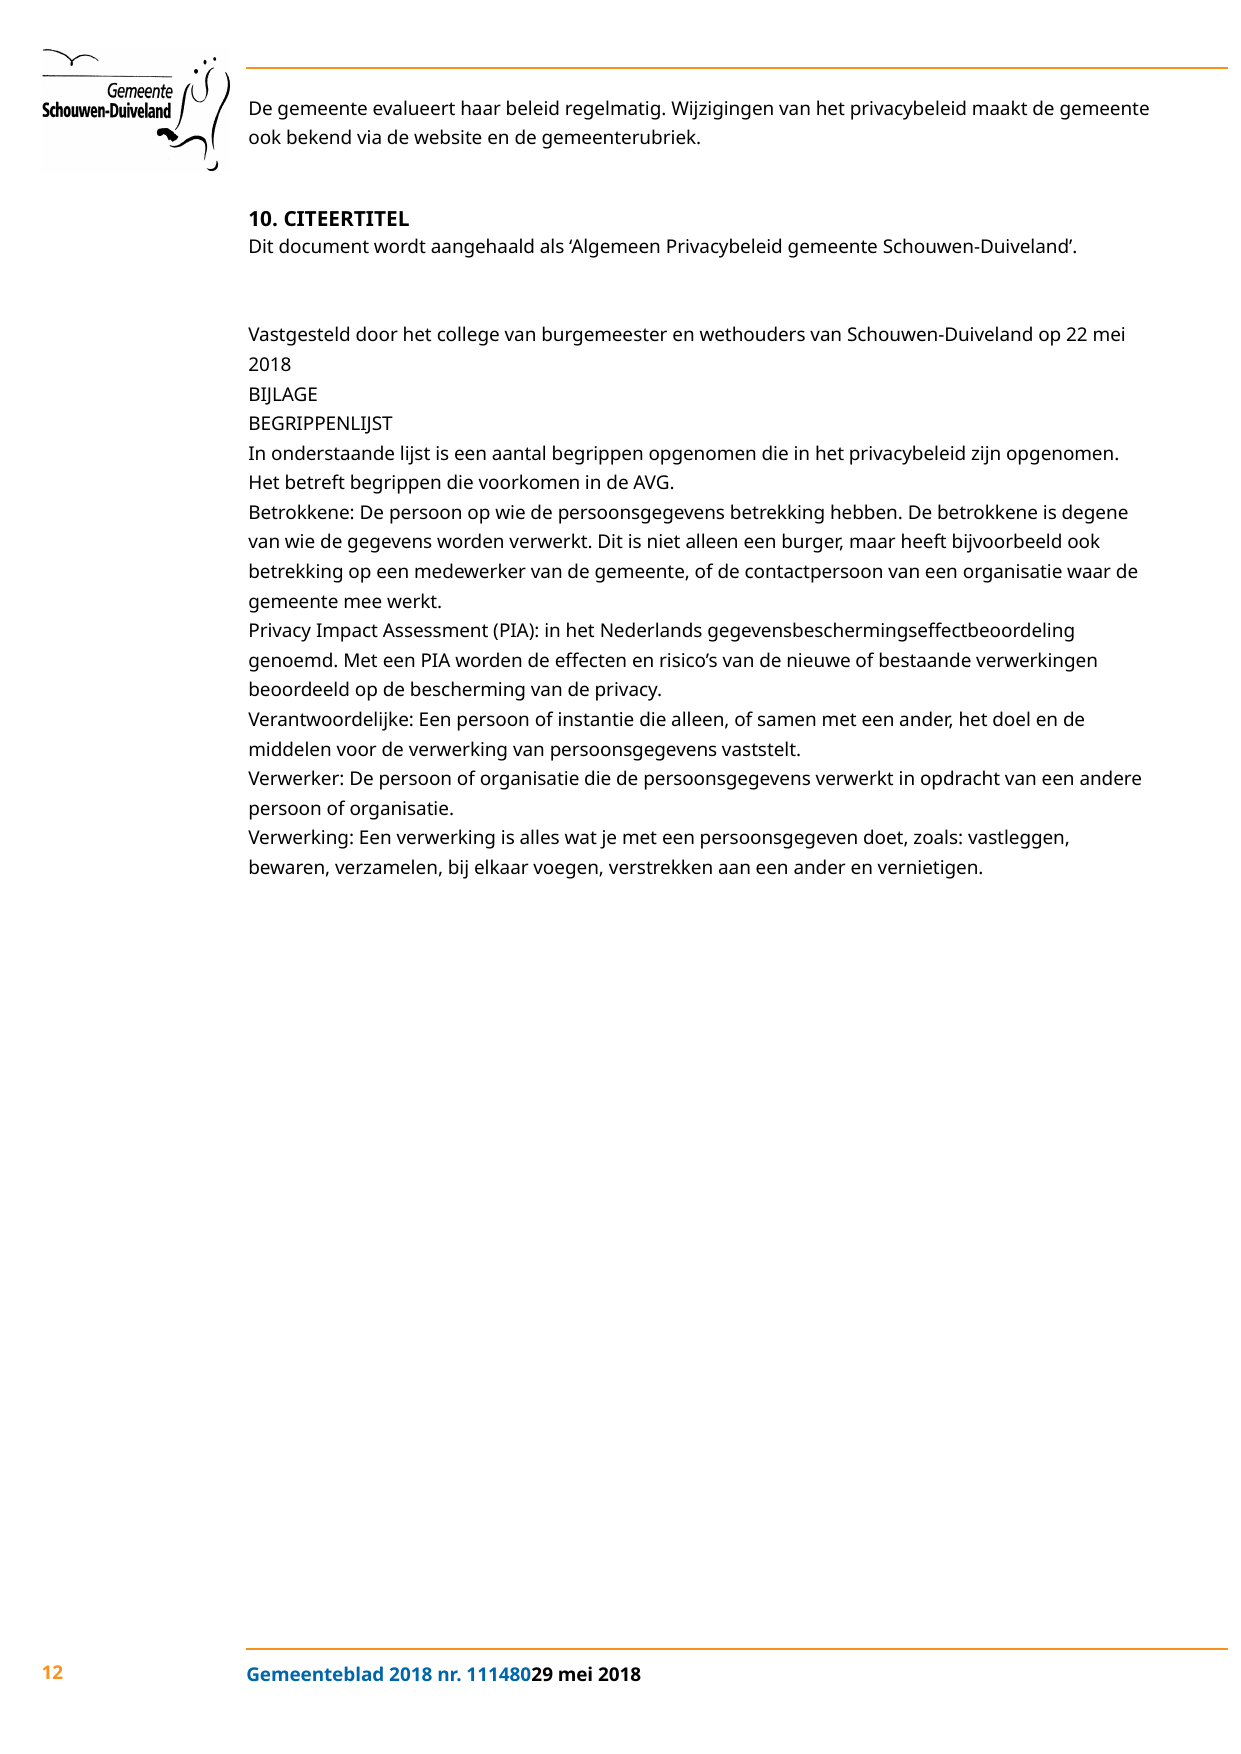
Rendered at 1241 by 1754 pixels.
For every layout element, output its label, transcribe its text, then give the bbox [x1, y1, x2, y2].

text Verwerking: Een verwerking is alles wat je met een persoonsgegeven doet, zoals: vastleggen, bewaren, verzamelen, bij elkaar voegen, verstrekken aan een ander en vernietigen. [248, 824, 1152, 880]
text Vastgesteld door het college van burgemeester en wethouders van Schouwen-Duiveland op 22 mei 2018 [248, 322, 1152, 377]
text Verwerker: De persoon of organisatie die de persoonsgegevens verwerkt in opdracht van een andere persoon of organisatie. [248, 765, 1152, 821]
text BIJLAGE [248, 381, 1152, 406]
text 10. CITEERTITEL [248, 204, 1152, 233]
text Privacy Impact Assessment (PIA): in het Nederlands gegevensbeschermingseffectbeoordeling genoemd. Met een PIA worden de effecten en risico’s van de nieuwe of bestaande verwerkingen beoordeeld op de bescherming van de privacy. [248, 617, 1152, 702]
text Dit document wordt aangehaald als ‘Algemeen Privacybeleid gemeente Schouwen-Duiveland’. [248, 233, 1152, 258]
text De gemeente evalueert haar beleid regelmatig. Wijzigingen van het privacybeleid maakt de gemeente ook bekend via de website en de gemeenterubriek. [248, 95, 1152, 150]
text Betrokkene: De persoon op wie de persoonsgegevens betrekking hebben. De betrokkene is degene van wie de gegevens worden verwerkt. Dit is niet alleen een burger, maar heeft bijvoorbeeld ook betrekking op een medewerker van de gemeente, of de contactpersoon van een organisatie waar de gemeente mee werkt. [248, 499, 1152, 613]
text BEGRIPPENLIJST [248, 410, 1152, 436]
text In onderstaande lijst is een aantal begrippen opgenomen die in het privacybeleid zijn opgenomen. Het betreft begrippen die voorkomen in de AVG. [248, 440, 1152, 495]
picture [41, 47, 231, 172]
text Verantwoordelijke: Een persoon of instantie die alleen, of samen met een ander, het doel en de middelen voor de verwerking van persoonsgegevens vaststelt. [248, 706, 1152, 761]
